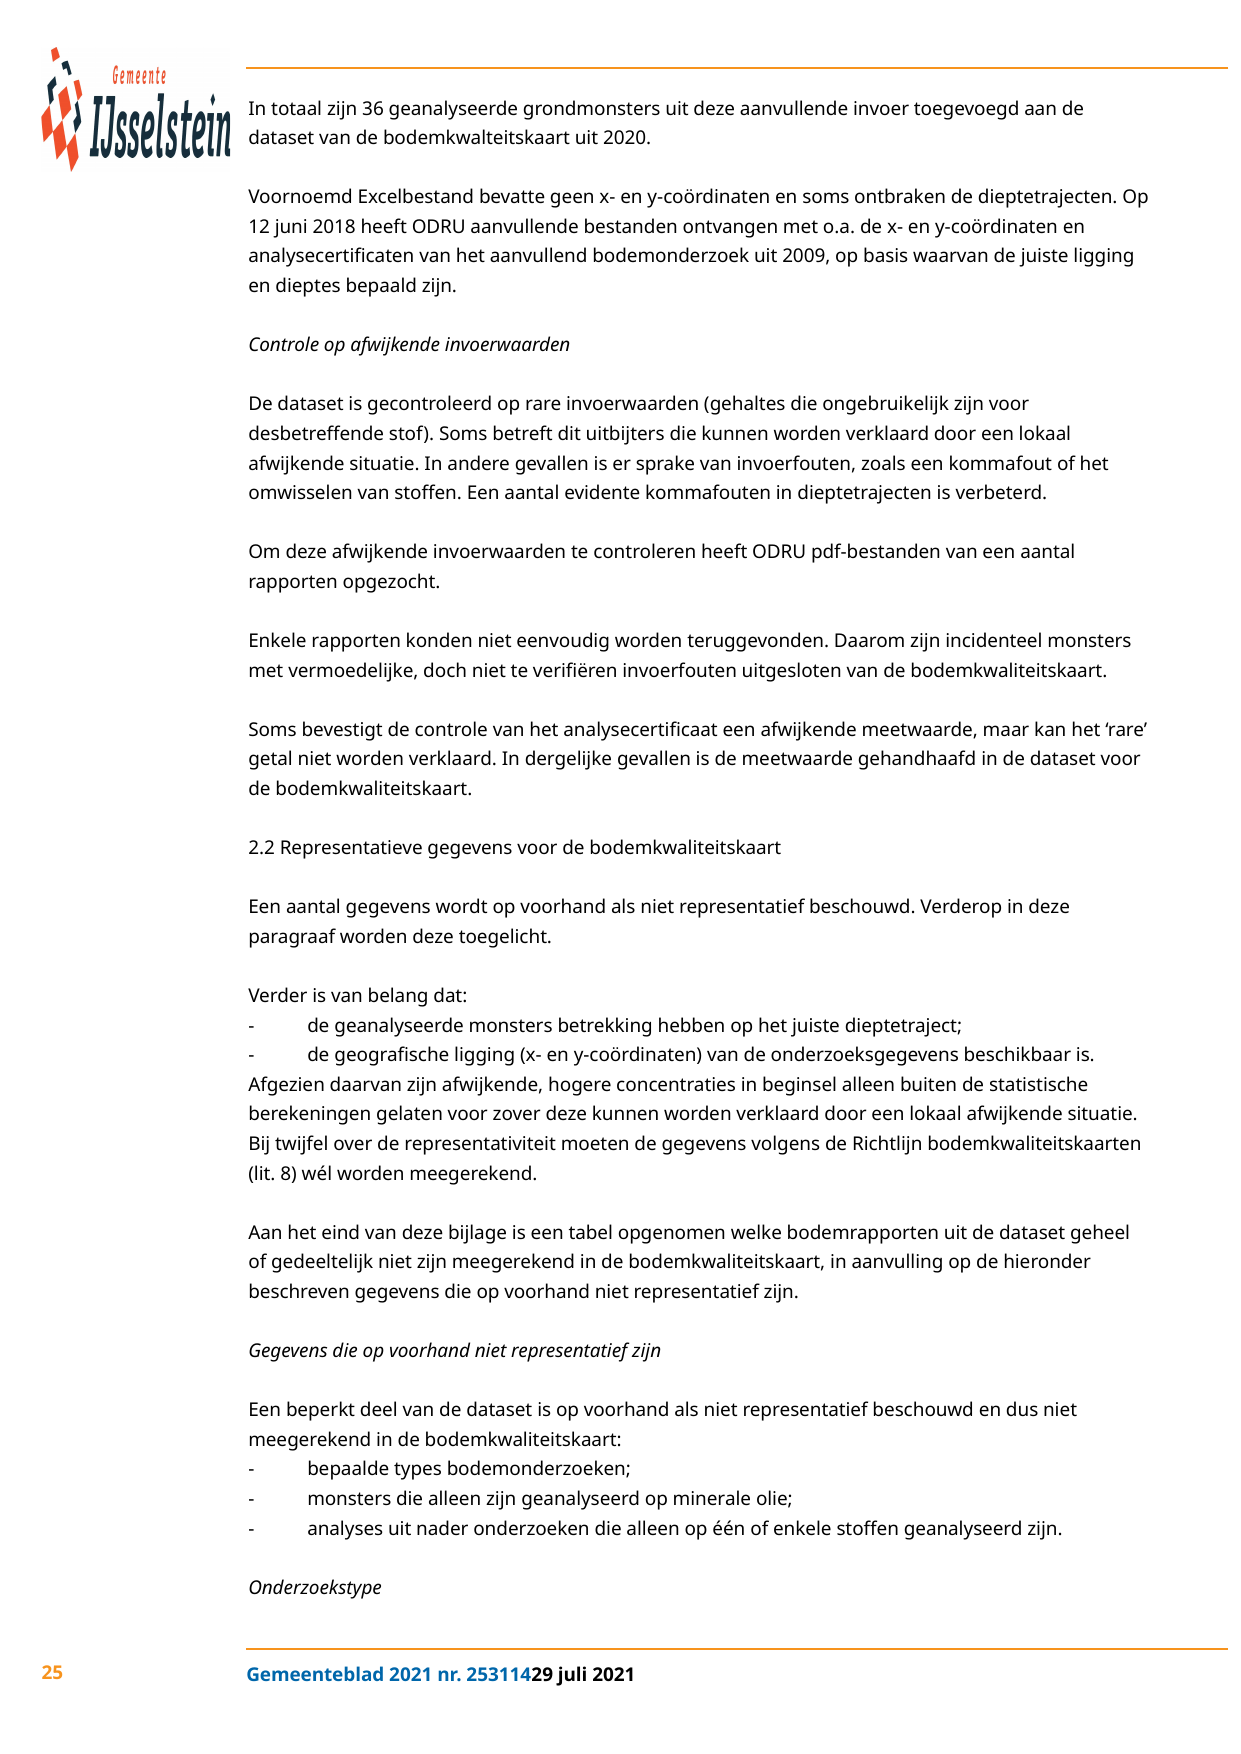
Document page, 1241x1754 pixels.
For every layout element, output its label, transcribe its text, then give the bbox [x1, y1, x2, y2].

text Onderzoekstype [248, 1574, 1152, 1600]
list bepaalde types bodemonderzoeken; [248, 1456, 1152, 1481]
text Een beperkt deel van de dataset is op voorhand als niet representatief beschouwd en dus niet meegerekend in de bodemkwaliteitskaart: [248, 1396, 1152, 1452]
text Soms bevestigt de controle van het analysecertificaat een afwijkende meetwaarde, maar kan het ‘rare’ getal niet worden verklaard. In dergelijke gevallen is de meetwaarde gehandhaafd in de dataset voor de bodemkwaliteitskaart. [248, 716, 1152, 801]
list monsters die alleen zijn geanalyseerd op minerale olie; [248, 1485, 1152, 1511]
text De dataset is gecontroleerd op rare invoerwaarden (gehaltes die ongebruikelijk zijn voor desbetreffende stof). Soms betreft dit uitbijters die kunnen worden verklaard door een lokaal afwijkende situatie. In andere gevallen is er sprake van invoerfouten, zoals een kommafout of het omwisselen van stoffen. Een aantal evidente kommafouten in dieptetrajecten is verbeterd. [248, 391, 1152, 505]
text Enkele rapporten konden niet eenvoudig worden teruggevonden. Daarom zijn incidenteel monsters met vermoedelijke, doch niet te verifiëren invoerfouten uitgesloten van de bodemkwaliteitskaart. [248, 627, 1152, 683]
list analyses uit nader onderzoeken die alleen op één of enkele stoffen geanalyseerd zijn. [248, 1515, 1152, 1541]
list de geografische ligging (x- en y-coördinaten) van de onderzoeksgegevens beschikbaar is. [248, 1041, 1152, 1067]
text In totaal zijn 36 geanalyseerde grondmonsters uit deze aanvullende invoer toegevoegd aan de dataset van de bodemkwalteitskaart uit 2020. [248, 95, 1152, 150]
list de geanalyseerde monsters betrekking hebben op het juiste dieptetraject; [248, 1012, 1152, 1038]
text 2.2 Representatieve gegevens voor de bodemkwaliteitskaart [248, 834, 1152, 860]
text Een aantal gegevens wordt op voorhand als niet representatief beschouwd. Verderop in deze paragraaf worden deze toegelicht. [248, 893, 1152, 949]
text Controle op afwijkende invoerwaarden [248, 331, 1152, 357]
text Voornoemd Excelbestand bevatte geen x- en y-coördinaten en soms ontbraken de dieptetrajecten. Op 12 juni 2018 heeft ODRU aanvullende bestanden ontvangen met o.a. de x- en y-coördinaten en analysecertificaten van het aanvullend bodemonderzoek uit 2009, op basis waarvan de juiste ligging en dieptes bepaald zijn. [248, 183, 1152, 298]
text Afgezien daarvan zijn afwijkende, hogere concentraties in beginsel alleen buiten de statistische berekeningen gelaten voor zover deze kunnen worden verklaard door een lokaal afwijkende situatie. Bij twijfel over de representativiteit moeten de gegevens volgens de Richtlijn bodemkwaliteitskaarten (lit. 8) wél worden meegerekend. [248, 1071, 1152, 1186]
text Om deze afwijkende invoerwaarden te controleren heeft ODRU pdf-bestanden van een aantal rapporten opgezocht. [248, 538, 1152, 594]
text Gegevens die op voorhand niet representatief zijn [248, 1337, 1152, 1363]
picture [41, 47, 231, 172]
text Aan het eind van deze bijlage is een tabel opgenomen welke bodemrapporten uit de dataset geheel of gedeeltelijk niet zijn meegerekend in de bodemkwaliteitskaart, in aanvulling op de hieronder beschreven gegevens die op voorhand niet representatief zijn. [248, 1219, 1152, 1304]
text Verder is van belang dat: [248, 982, 1152, 1008]
